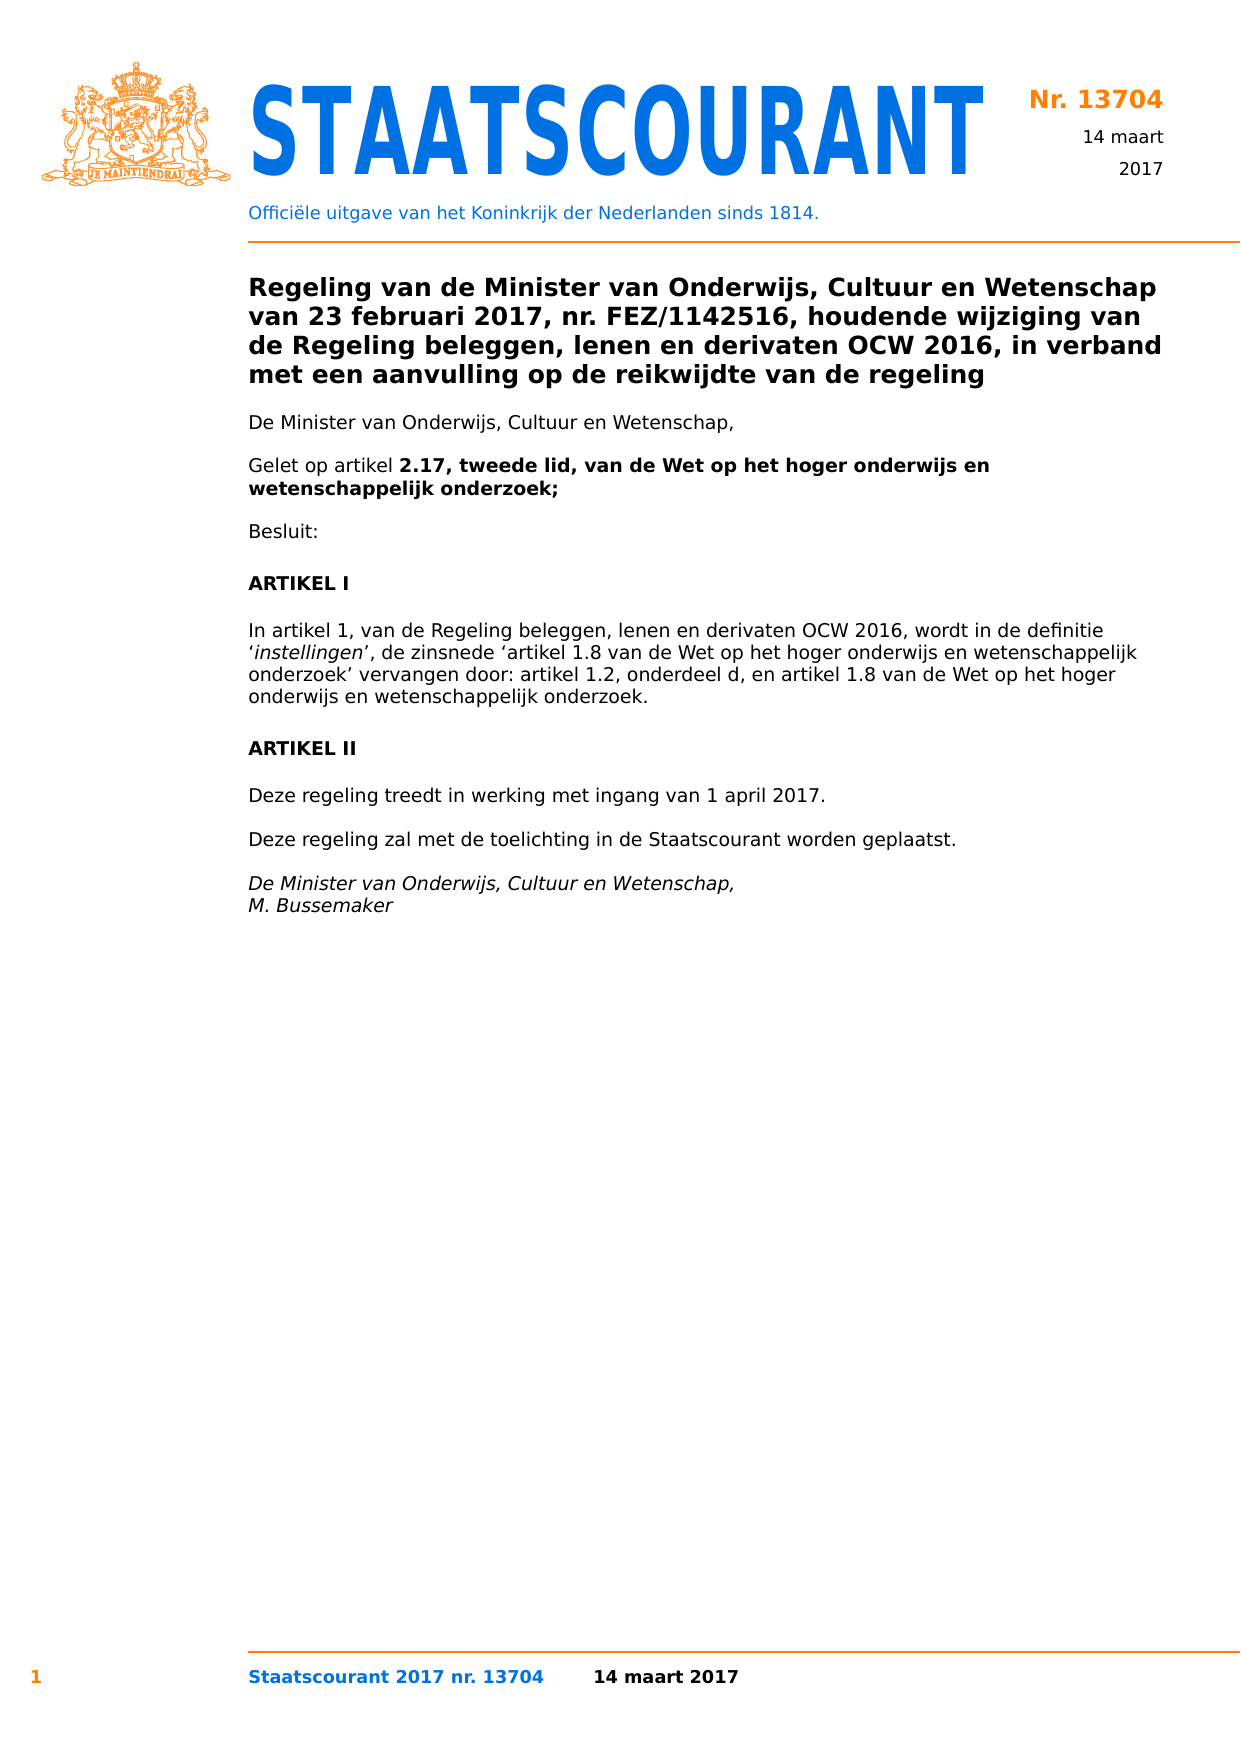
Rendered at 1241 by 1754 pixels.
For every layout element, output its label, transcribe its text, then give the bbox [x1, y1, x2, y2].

table_header Nr. 13704 [998, 62, 1240, 121]
text In artikel 1, van de Regeling beleggen, lenen en derivaten OCW 2016, wordt in de definitie ‘instellingen’, de zinsnede ‘artikel 1.8 van de Wet op het hoger onderwijs en wetenschappelijk onderzoek’ vervangen door: artikel 1.2, onderdeel d, en artikel 1.8 van de Wet op het hoger onderwijs en wetenschappelijk onderzoek. [248, 620, 1163, 708]
text Deze regeling zal met de toelichting in de Staatscourant worden geplaatst. [248, 829, 1163, 851]
text De Minister van Onderwijs, Cultuur en Wetenschap, [248, 412, 1163, 433]
subtitle Regeling van de Minister van Onderwijs, Cultuur en Wetenschap van 23 februari 2017, nr. FEZ/1142516, houdende wijziging van de Regeling beleggen, lenen en derivaten OCW 2016, in verband met een aanvulling op de reikwijdte van de regeling [248, 273, 1163, 390]
subtitle ARTIKEL II [248, 738, 1163, 760]
text De Minister van Onderwijs, Cultuur en Wetenschap, M. Bussemaker [248, 873, 1163, 917]
table_cell 14 maart [998, 121, 1240, 153]
text Gelet op artikel 2.17, tweede lid, van de Wet op het hoger onderwijs en wetenschappelijk onderzoek; [248, 455, 1163, 499]
text Besluit: [248, 521, 1163, 543]
table_header STAATSCOURANT [248, 62, 998, 203]
table_cell 2017 [998, 153, 1240, 203]
table_header [25, 62, 248, 241]
table_cell Officiële uitgave van het Koninkrijk der Nederlanden sinds 1814. [248, 203, 1240, 241]
subtitle ARTIKEL I [248, 573, 1163, 595]
picture [41, 62, 231, 186]
text Deze regeling treedt in werking met ingang van 1 april 2017. [248, 785, 1163, 807]
